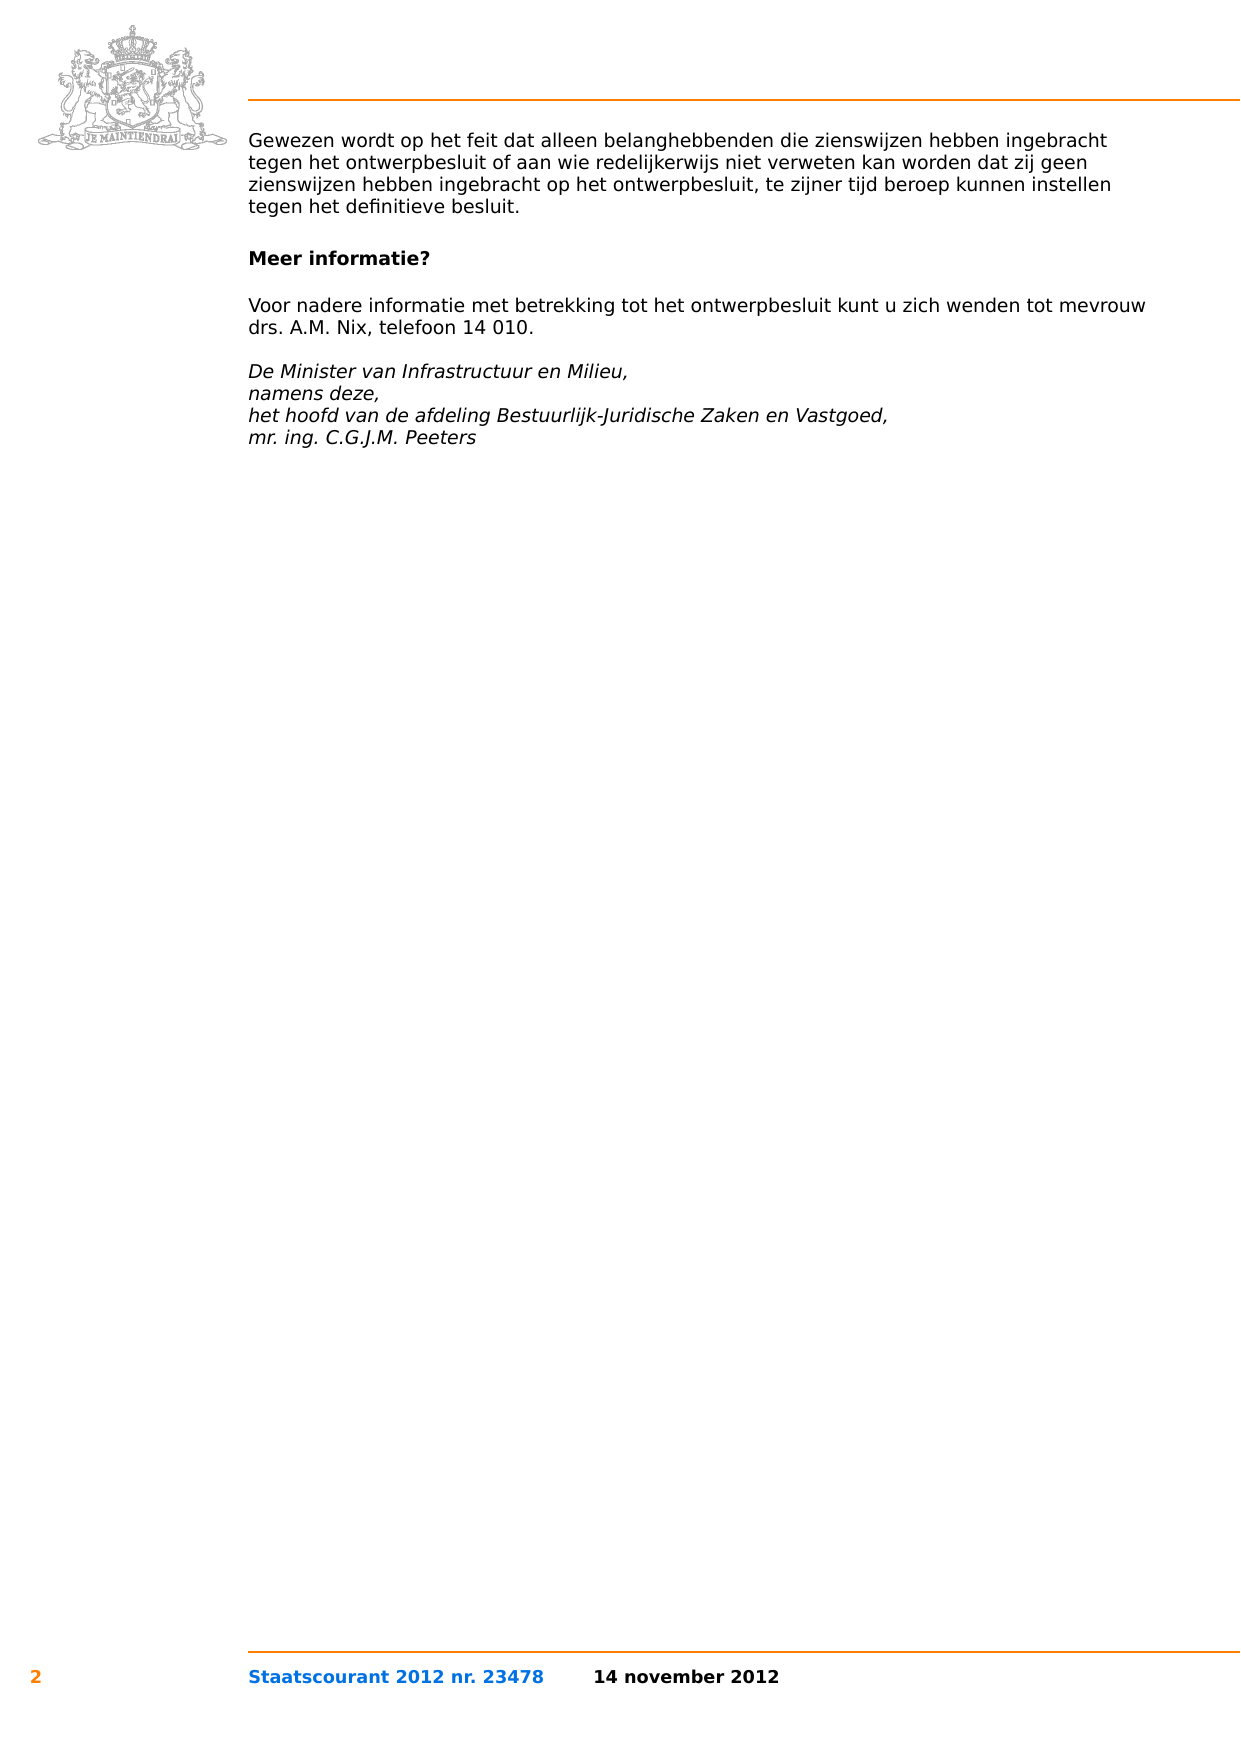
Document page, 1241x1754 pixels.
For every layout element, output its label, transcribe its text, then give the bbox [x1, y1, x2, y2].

text Voor nadere informatie met betrekking tot het ontwerpbesluit kunt u zich wenden tot mevrouw drs. A.M. Nix, telefoon 14 010. [248, 295, 1163, 339]
text Gewezen wordt op het feit dat alleen belanghebbenden die zienswijzen hebben ingebracht tegen het ontwerpbesluit of aan wie redelijkerwijs niet verweten kan worden dat zij geen zienswijzen hebben ingebracht op het ontwerpbesluit, te zijner tijd beroep kunnen instellen tegen het definitieve besluit. [248, 130, 1163, 218]
picture [38, 25, 227, 150]
subtitle Meer informatie? [248, 248, 1163, 270]
text De Minister van Infrastructuur en Milieu, namens deze, het hoofd van de afdeling Bestuurlijk-Juridische Zaken en Vastgoed, mr. ing. C.G.J.M. Peeters [248, 361, 1163, 448]
